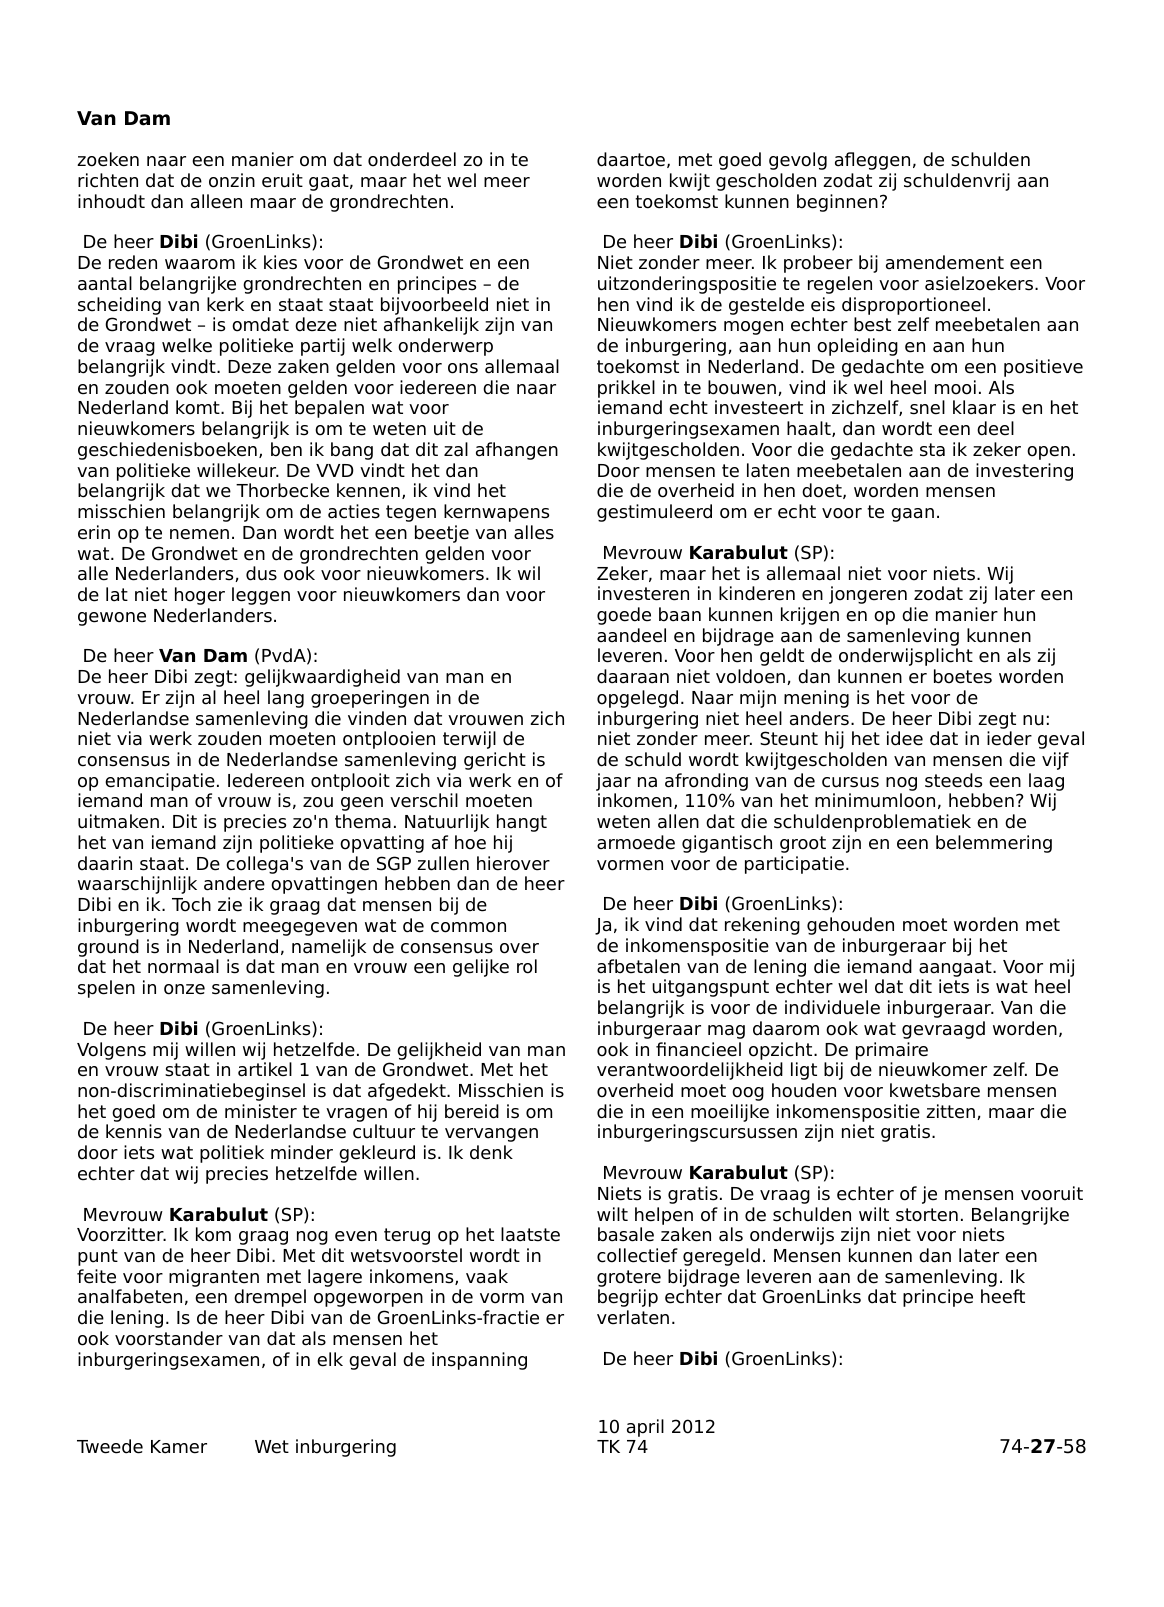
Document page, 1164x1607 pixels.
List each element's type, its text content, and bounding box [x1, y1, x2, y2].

text De heer Dibi (GroenLinks): [596, 232, 1087, 253]
text De heer Dibi (GroenLinks): [596, 1349, 1087, 1369]
text De heer Dibi (GroenLinks): [77, 232, 567, 253]
text Niet zonder meer. Ik probeer bij amendement een uitzonderingspositie te regelen voor asielzoekers. Voor hen vind ik de gestelde eis disproportioneel. Nieuwkomers mogen echter best zelf meebetalen aan de inburgering, aan hun opleiding en aan hun toekomst in Nederland. De gedachte om een positieve prikkel in te bouwen, vind ik wel heel mooi. Als iemand echt investeert in zichzelf, snel klaar is en het inburgeringsexamen haalt, dan wordt een deel kwijtgescholden. Voor die gedachte sta ik zeker open. Door mensen te laten meebetalen aan de investering die de overheid in hen doet, worden mensen gestimuleerd om er echt voor te gaan. [596, 253, 1087, 523]
text zoeken naar een manier om dat onderdeel zo in te richten dat de onzin eruit gaat, maar het wel meer inhoudt dan alleen maar de grondrechten. [77, 150, 567, 212]
text De heer Dibi zegt: gelijkwaardigheid van man en vrouw. Er zijn al heel lang groeperingen in de Nederlandse samenleving die vinden dat vrouwen zich niet via werk zouden moeten ontplooien terwijl de consensus in de Nederlandse samenleving gericht is op emancipatie. Iedereen ontplooit zich via werk en of iemand man of vrouw is, zou geen verschil moeten uitmaken. Dit is precies zo'n thema. Natuurlijk hangt het van iemand zijn politieke opvatting af hoe hij daarin staat. De collega's van de SGP zullen hierover waarschijnlijk andere opvattingen hebben dan de heer Dibi en ik. Toch zie ik graag dat mensen bij de inburgering wordt meegegeven wat de common ground is in Nederland, namelijk de consensus over dat het normaal is dat man en vrouw een gelijke rol spelen in onze samenleving. [77, 667, 567, 999]
text De heer Dibi (GroenLinks): [596, 894, 1087, 915]
text daartoe, met goed gevolg afleggen, de schulden worden kwijt gescholden zodat zij schuldenvrij aan een toekomst kunnen beginnen? [596, 150, 1087, 212]
text Voorzitter. Ik kom graag nog even terug op het laatste punt van de heer Dibi. Met dit wetsvoorstel wordt in feite voor migranten met lagere inkomens, vaak analfabeten, een drempel opgeworpen in de vorm van die lening. Is de heer Dibi van de GroenLinks-fractie er ook voorstander van dat als mensen het inburgeringsexamen, of in elk geval de inspanning [77, 1225, 567, 1370]
text Mevrouw Karabulut (SP): [596, 543, 1087, 563]
text De heer Dibi (GroenLinks): [77, 1019, 567, 1039]
text Zeker, maar het is allemaal niet voor niets. Wij investeren in kinderen en jongeren zodat zij later een goede baan kunnen krijgen en op die manier hun aandeel en bijdrage aan de samenleving kunnen leveren. Voor hen geldt de onderwijsplicht en als zij daaraan niet voldoen, dan kunnen er boetes worden opgelegd. Naar mijn mening is het voor de inburgering niet heel anders. De heer Dibi zegt nu: niet zonder meer. Steunt hij het idee dat in ieder geval de schuld wordt kwijtgescholden van mensen die vijf jaar na afronding van de cursus nog steeds een laag inkomen, 110% van het minimumloon, hebben? Wij weten allen dat die schuldenproblematiek en de armoede gigantisch groot zijn en een belemmering vormen voor de participatie. [596, 563, 1087, 874]
text De reden waarom ik kies voor de Grondwet en een aantal belangrijke grondrechten en principes – de scheiding van kerk en staat staat bijvoorbeeld niet in de Grondwet – is omdat deze niet afhankelijk zijn van de vraag welke politieke partij welk onderwerp belangrijk vindt. Deze zaken gelden voor ons allemaal en zouden ook moeten gelden voor iedereen die naar Nederland komt. Bij het bepalen wat voor nieuwkomers belangrijk is om te weten uit de geschiedenisboeken, ben ik bang dat dit zal afhangen van politieke willekeur. De VVD vindt het dan belangrijk dat we Thorbecke kennen, ik vind het misschien belangrijk om de acties tegen kernwapens erin op te nemen. Dan wordt het een beetje van alles wat. De Grondwet en de grondrechten gelden voor alle Nederlanders, dus ook voor nieuwkomers. Ik wil de lat niet hoger leggen voor nieuwkomers dan voor gewone Nederlanders. [77, 253, 567, 626]
text Mevrouw Karabulut (SP): [596, 1163, 1087, 1184]
text Niets is gratis. De vraag is echter of je mensen vooruit wilt helpen of in de schulden wilt storten. Belangrijke basale zaken als onderwijs zijn niet voor niets collectief geregeld. Mensen kunnen dan later een grotere bijdrage leveren aan de samenleving. Ik begrijp echter dat GroenLinks dat principe heeft verlaten. [596, 1184, 1087, 1329]
text Ja, ik vind dat rekening gehouden moet worden met de inkomenspositie van de inburgeraar bij het afbetalen van de lening die iemand aangaat. Voor mij is het uitgangspunt echter wel dat dit iets is wat heel belangrijk is voor de individuele inburgeraar. Van die inburgeraar mag daarom ook wat gevraagd worden, ook in financieel opzicht. De primaire verantwoordelijkheid ligt bij de nieuwkomer zelf. De overheid moet oog houden voor kwetsbare mensen die in een moeilijke inkomenspositie zitten, maar die inburgeringscursussen zijn niet gratis. [596, 915, 1087, 1143]
text Mevrouw Karabulut (SP): [77, 1204, 567, 1225]
text Volgens mij willen wij hetzelfde. De gelijkheid van man en vrouw staat in artikel 1 van de Grondwet. Met het non-discriminatiebeginsel is dat afgedekt. Misschien is het goed om de minister te vragen of hij bereid is om de kennis van de Nederlandse cultuur te vervangen door iets wat politiek minder gekleurd is. Ik denk echter dat wij precies hetzelfde willen. [77, 1039, 567, 1184]
text De heer Van Dam (PvdA): [77, 646, 567, 667]
